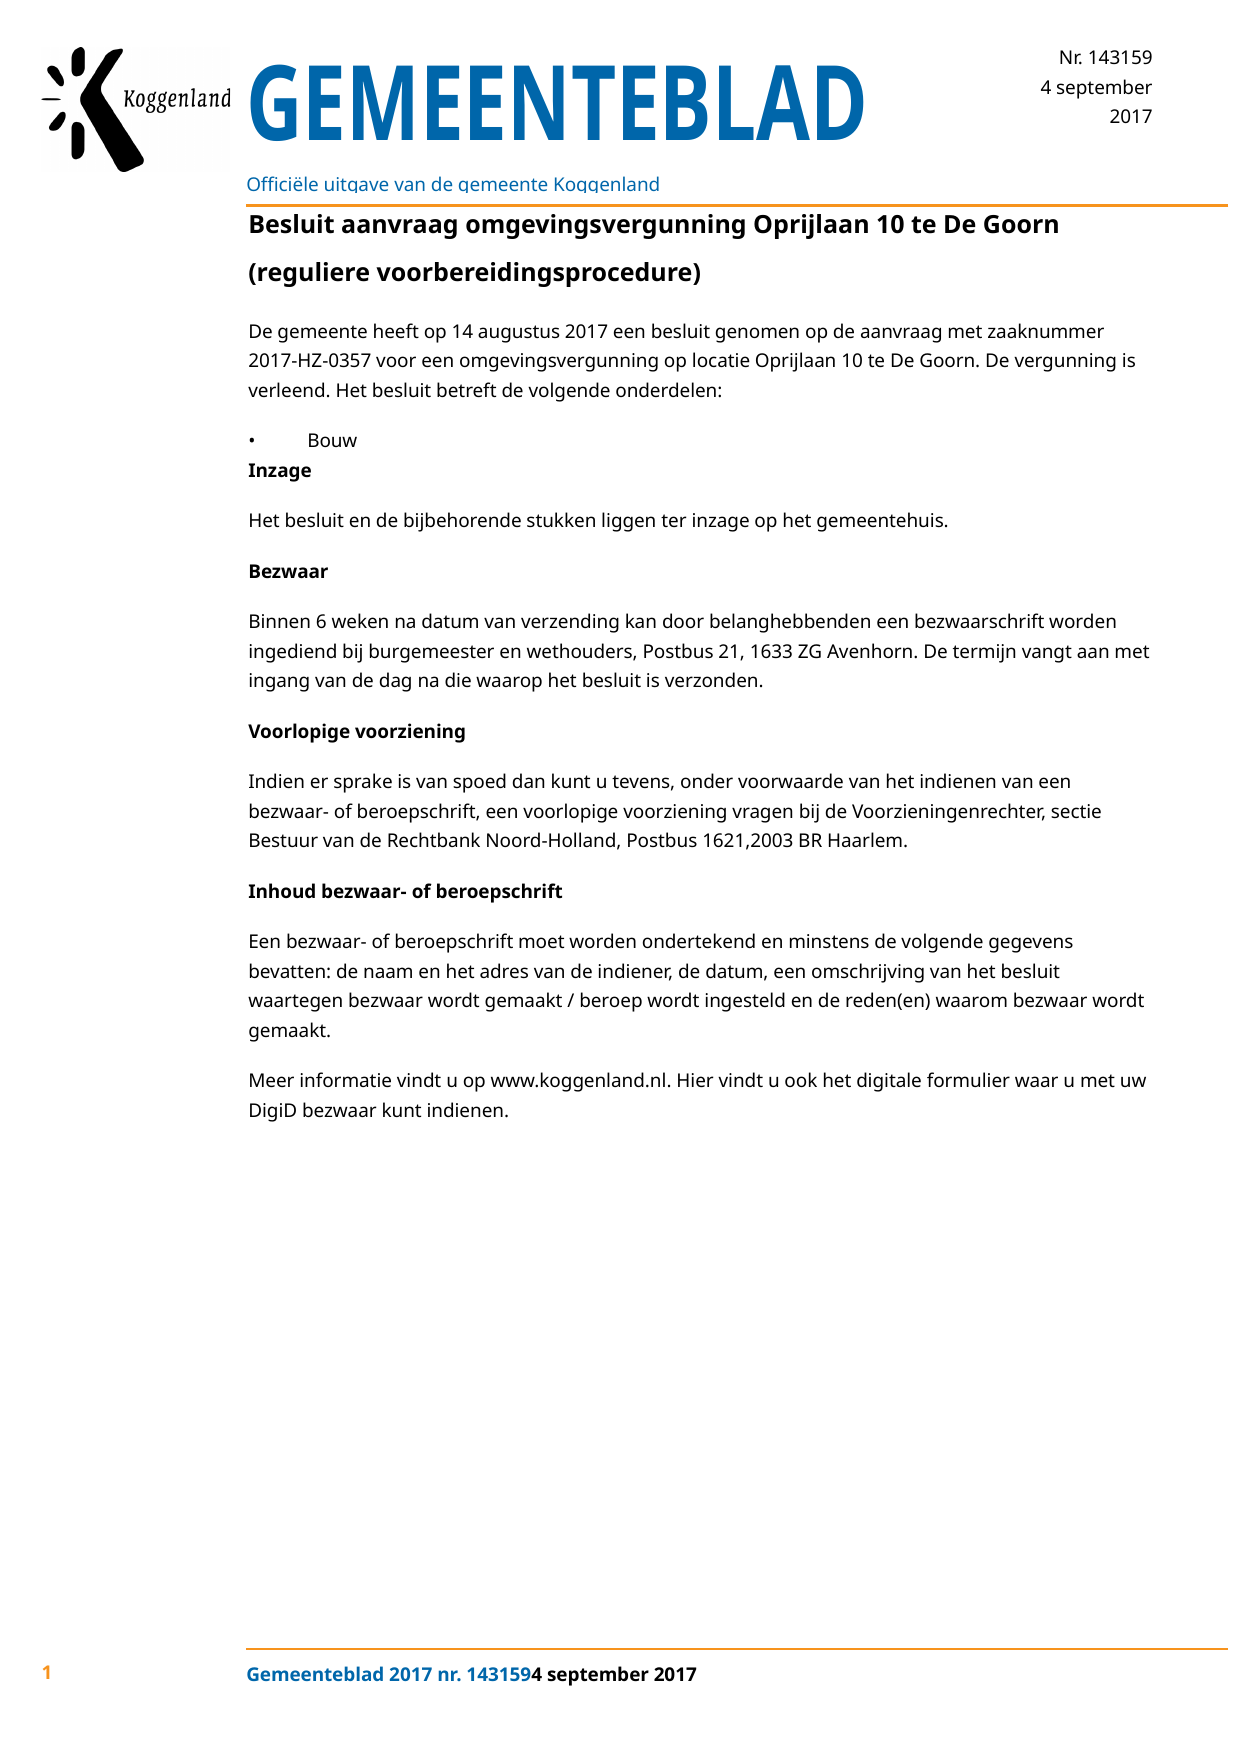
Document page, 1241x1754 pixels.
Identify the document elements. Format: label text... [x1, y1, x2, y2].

text Besluit aanvraag omgevingsvergunning Oprijlaan 10 te De Goorn (reguliere voorbereidingsprocedure) [248, 207, 1152, 288]
text Bezwaar [248, 558, 1152, 584]
text Inhoud bezwaar- of beroepschrift [248, 878, 1152, 904]
text Indien er sprake is van spoed dan kunt u tevens, onder voorwaarde van het indienen van een bezwaar- of beroepschrift, een voorlopige voorziening vragen bij de Voorzieningenrechter, sectie Bestuur van de Rechtbank Noord-Holland, Postbus 1621,2003 BR Haarlem. [248, 768, 1152, 853]
text Inzage [248, 457, 1152, 483]
text Meer informatie vindt u op www.koggenland.nl. Hier vindt u ook het digitale formulier waar u met uw DigiD bezwaar kunt indienen. [248, 1067, 1152, 1123]
text Voorlopige voorziening [248, 718, 1152, 744]
list Bouw [248, 427, 1152, 453]
text Het besluit en de bijbehorende stukken liggen ter inzage op het gemeentehuis. [248, 507, 1152, 533]
text De gemeente heeft op 14 augustus 2017 een besluit genomen op de aanvraag met zaaknummer 2017-HZ-0357 voor een omgevingsvergunning op locatie Oprijlaan 10 te De Goorn. De vergunning is verleend. Het besluit betreft de volgende onderdelen: [248, 318, 1152, 403]
text Binnen 6 weken na datum van verzending kan door belanghebbenden een bezwaarschrift worden ingediend bij burgemeester en wethouders, Postbus 21, 1633 ZG Avenhorn. De termijn vangt aan met ingang van de dag na die waarop het besluit is verzonden. [248, 608, 1152, 693]
picture [41, 47, 231, 172]
text Een bezwaar- of beroepschrift moet worden ondertekend en minstens de volgende gegevens bevatten: de naam en het adres van de indiener, de datum, een omschrijving van het besluit waartegen bezwaar wordt gemaakt / beroep wordt ingesteld en de reden(en) waarom bezwaar wordt gemaakt. [248, 928, 1152, 1043]
